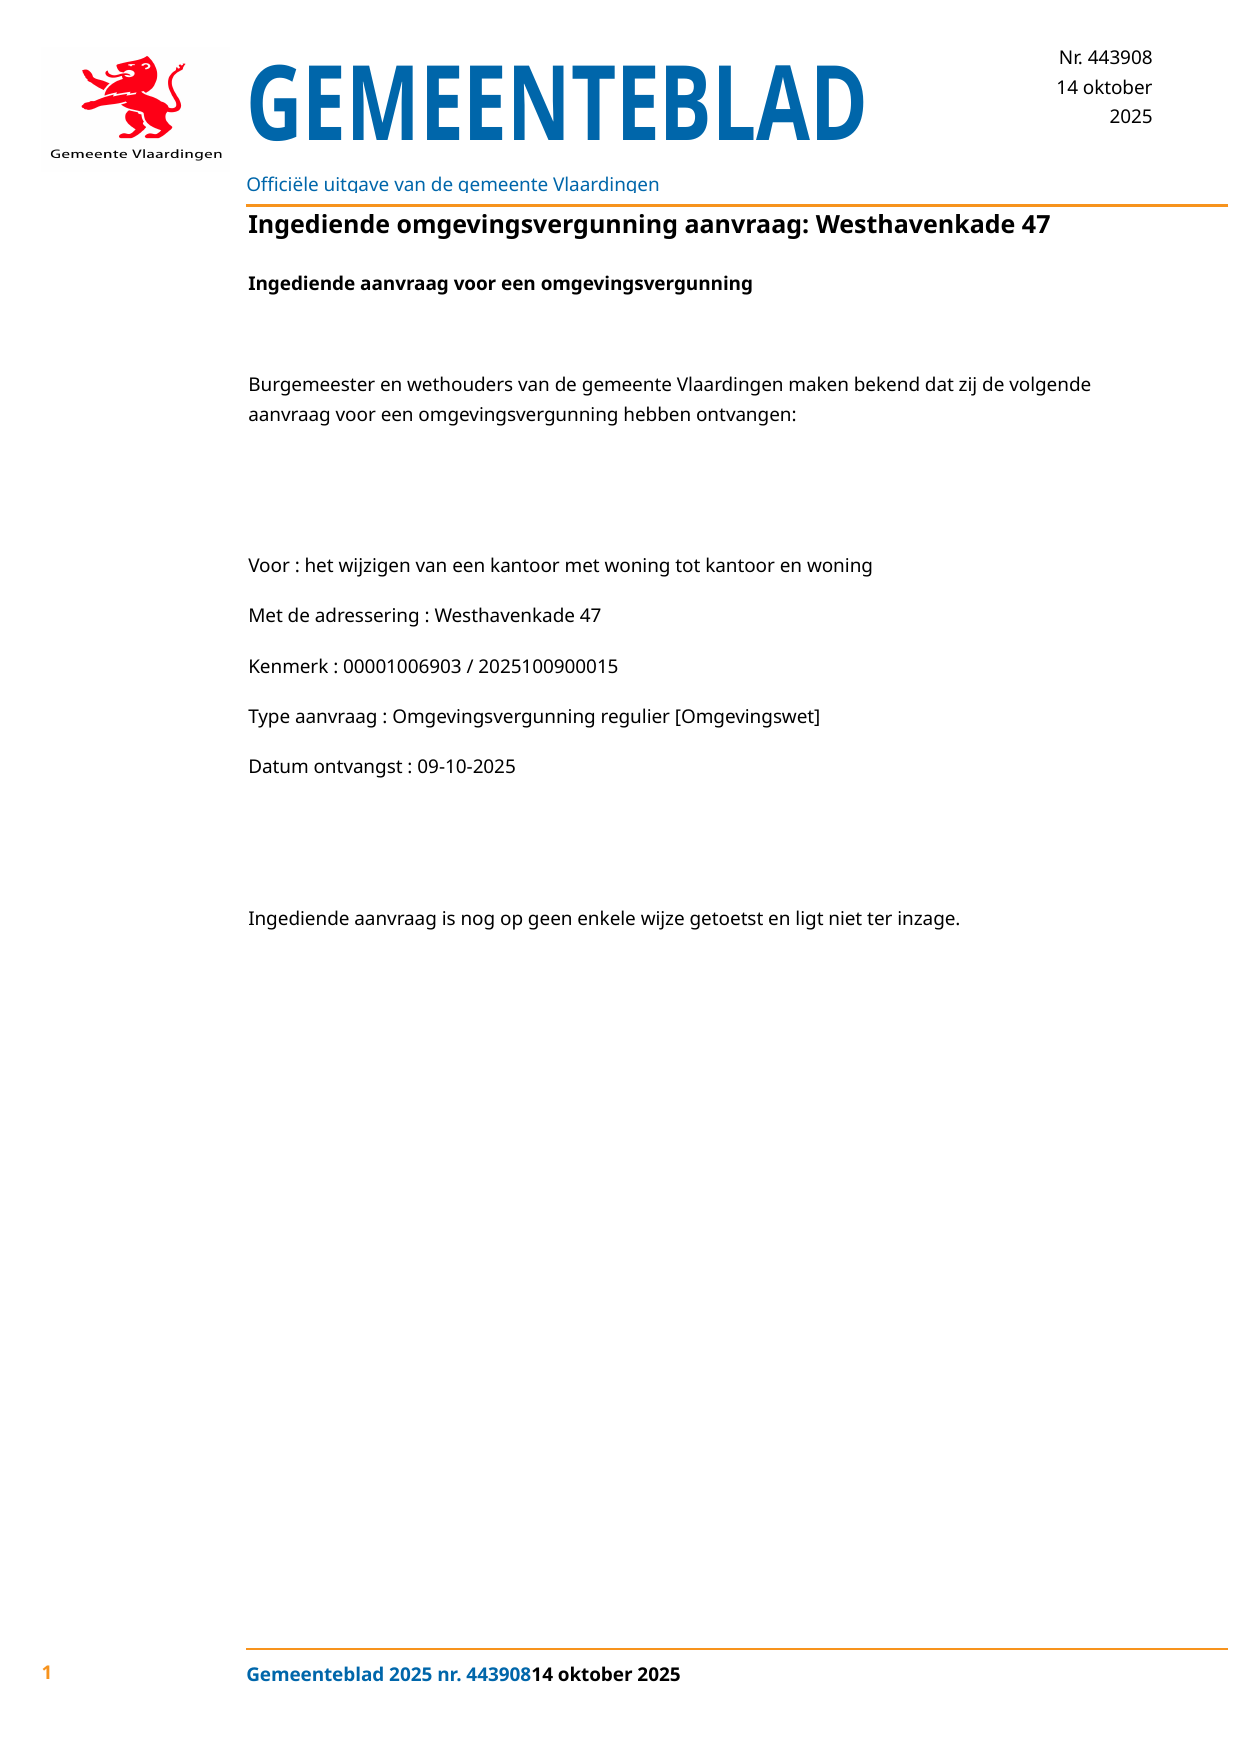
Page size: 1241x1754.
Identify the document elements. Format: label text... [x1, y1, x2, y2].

text Ingediende aanvraag voor een omgevingsvergunning [248, 270, 1152, 296]
text Voor : het wijzigen van een kantoor met woning tot kantoor en woning [248, 552, 1152, 578]
text Datum ontvangst : 09-10-2025 [248, 754, 1152, 779]
text Type aanvraag : Omgevingsvergunning regulier [Omgevingswet] [248, 703, 1152, 729]
text Met de adressering : Westhavenkade 47 [248, 602, 1152, 628]
text Burgemeester en wethouders van de gemeente Vlaardingen maken bekend dat zij de volgende aanvraag voor een omgevingsvergunning hebben ontvangen: [248, 371, 1152, 426]
picture [41, 47, 231, 172]
text Ingediende aanvraag is nog op geen enkele wijze getoetst en ligt niet ter inzage. [248, 905, 1152, 931]
text Ingediende omgevingsvergunning aanvraag: Westhavenkade 47 [248, 207, 1152, 241]
text Kenmerk : 00001006903 / 2025100900015 [248, 653, 1152, 678]
